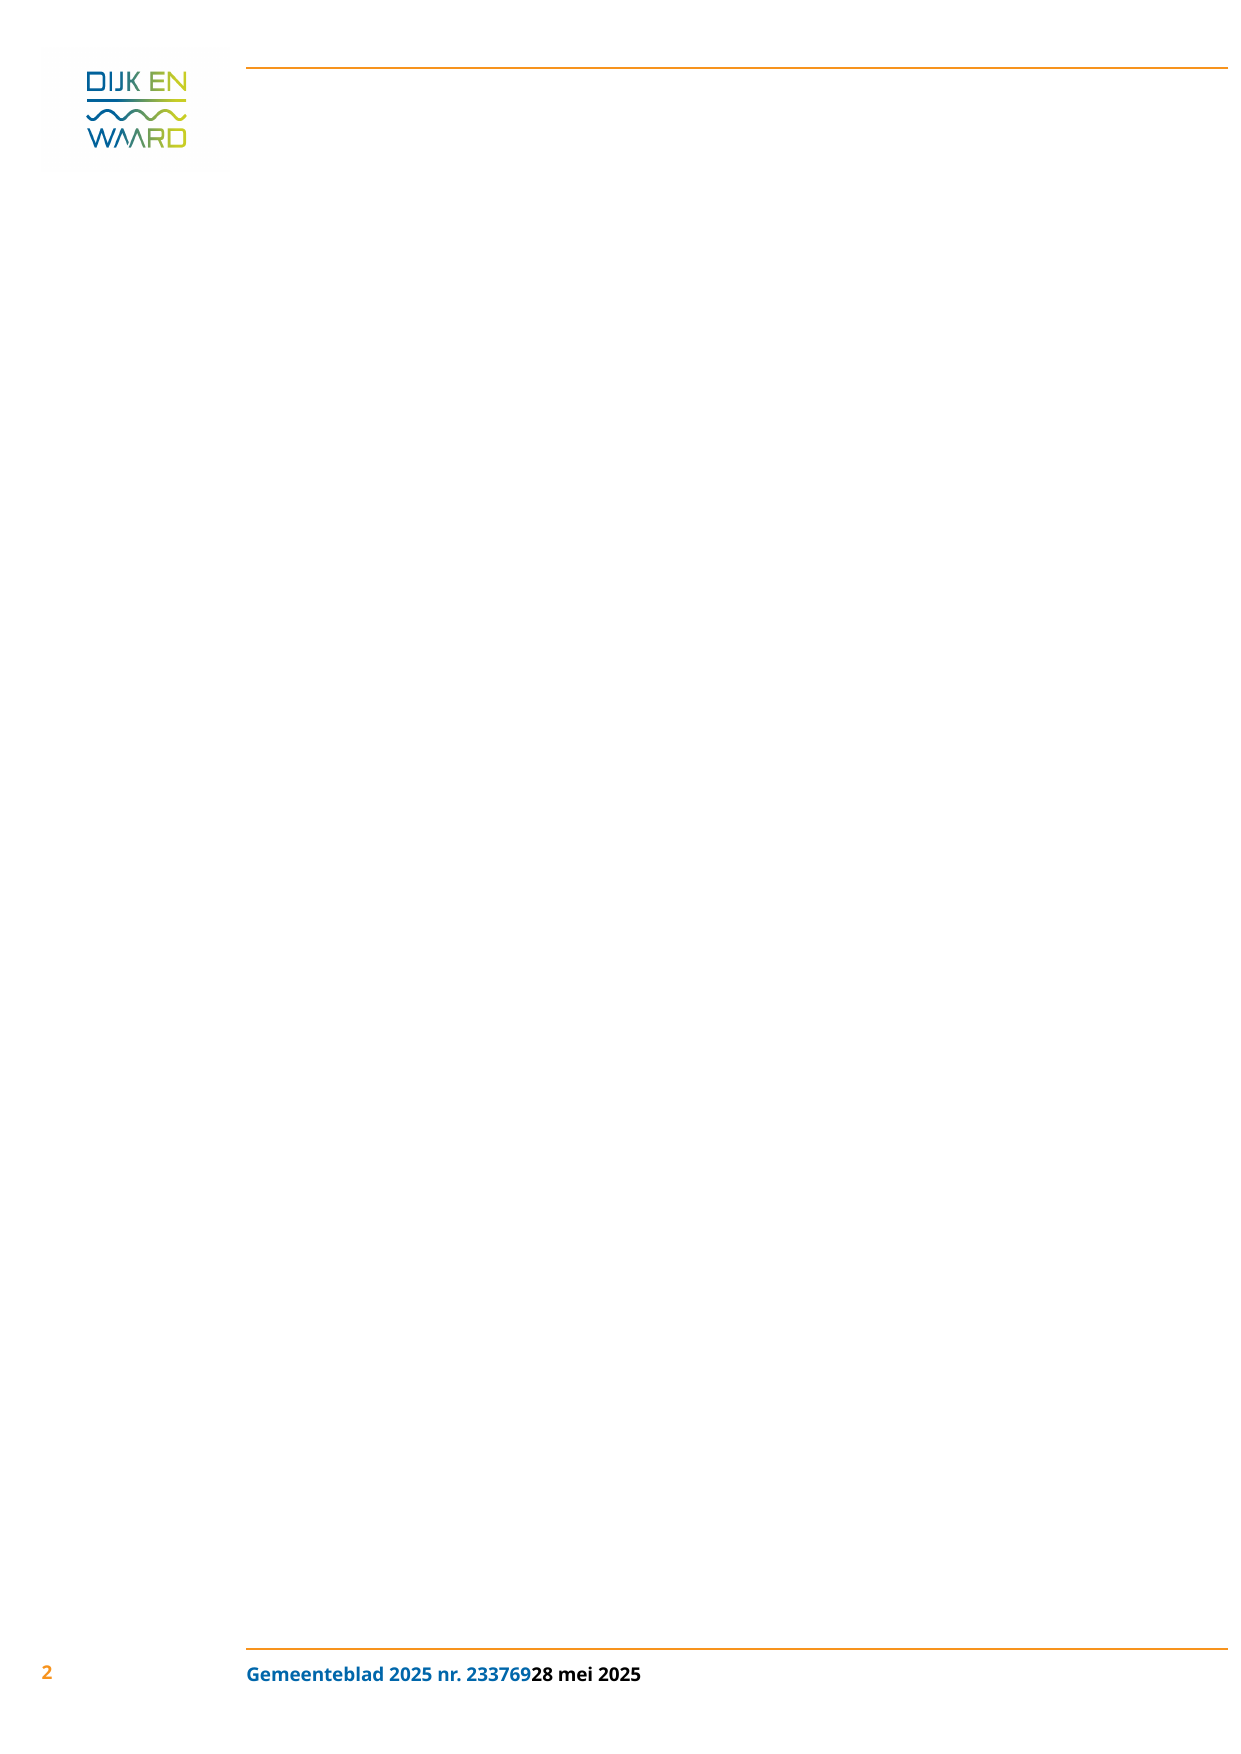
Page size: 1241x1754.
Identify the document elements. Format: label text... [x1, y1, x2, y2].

picture [41, 47, 231, 172]
text ﻿ [248, 196, 1152, 225]
